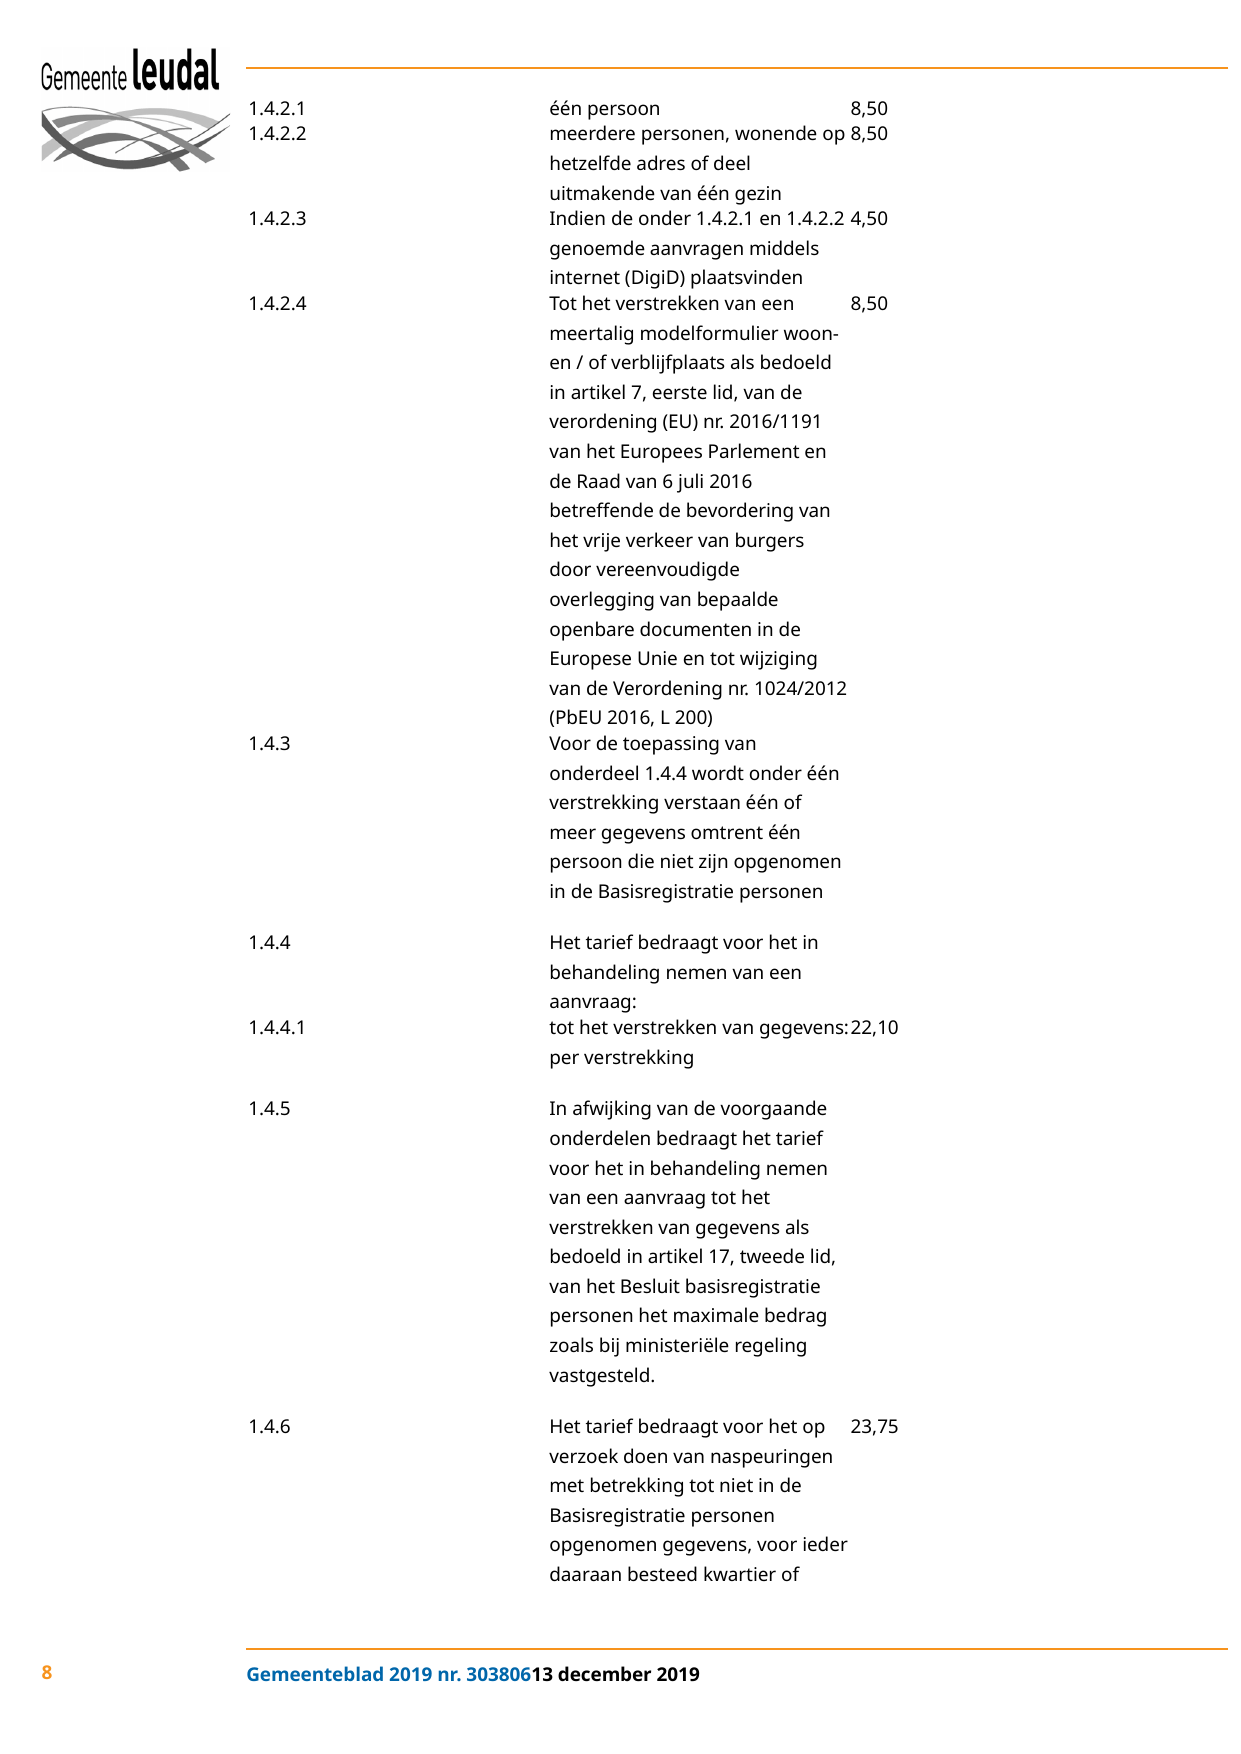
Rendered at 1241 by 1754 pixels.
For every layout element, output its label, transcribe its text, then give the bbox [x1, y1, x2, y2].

table_cell 8,50 [850, 290, 1152, 730]
table_cell [850, 930, 1152, 1014]
table_cell [850, 904, 1152, 929]
table_cell Indien de onder 1.4.2.1 en 1.4.2.2 genoemde aanvragen middels internet (DigiD) plaatsvinden [549, 205, 850, 290]
picture [41, 47, 231, 172]
table_cell 4,50 [850, 205, 1152, 290]
table_cell [850, 730, 1152, 904]
table_cell 8,50 [850, 95, 1152, 121]
table_cell tot het verstrekken van gegevens: per verstrekking [549, 1015, 850, 1070]
table_cell [248, 1388, 549, 1413]
table_cell Voor de toepassing van onderdeel 1.4.4 wordt onder één verstrekking verstaan één of meer gegevens omtrent één persoon die niet zijn opgenomen in de Basisregistratie personen [549, 730, 850, 904]
table_cell 8,50 [850, 121, 1152, 205]
table_cell [850, 1096, 1152, 1387]
table_cell [549, 904, 850, 929]
table_cell Het tarief bedraagt voor het in behandeling nemen van een aanvraag: [549, 930, 850, 1014]
table_cell In afwijking van de voorgaande onderdelen bedraagt het tarief voor het in behandeling nemen van een aanvraag tot het verstrekken van gegevens als bedoeld in artikel 17, tweede lid, van het Besluit basisregistratie personen het maximale bedrag zoals bij ministeriële regeling vastgesteld. [549, 1096, 850, 1387]
table_cell Het tarief bedraagt voor het op verzoek doen van naspeuringen met betrekking tot niet in de Basisregistratie personen opgenomen gegevens, voor ieder daaraan besteed kwartier of [549, 1413, 850, 1587]
table_cell 23,75 [850, 1413, 1152, 1587]
table_cell [850, 1388, 1152, 1413]
table_cell 1.4.4 [248, 930, 549, 1014]
table_cell 1.4.2.3 [248, 205, 549, 290]
table_cell 22,10 [850, 1015, 1152, 1070]
table_cell 1.4.2.2 [248, 121, 549, 205]
table_cell [549, 1388, 850, 1413]
table_cell [248, 904, 549, 929]
table_cell [549, 1070, 850, 1096]
table_cell [850, 1070, 1152, 1096]
table_cell één persoon [549, 95, 850, 121]
table_cell 1.4.3 [248, 730, 549, 904]
table_cell 1.4.2.1 [248, 95, 549, 121]
table_cell [248, 1070, 549, 1096]
table_cell 1.4.2.4 [248, 290, 549, 730]
table_cell Tot het verstrekken van een meertalig modelformulier woon- en / of verblijfplaats als bedoeld in artikel 7, eerste lid, van de verordening (EU) nr. 2016/1191 van het Europees Parlement en de Raad van 6 juli 2016 betreffende de bevordering van het vrije verkeer van burgers door vereenvoudigde overlegging van bepaalde openbare documenten in de Europese Unie en tot wijziging van de Verordening nr. 1024/2012 (PbEU 2016, L 200) [549, 290, 850, 730]
table_cell 1.4.5 [248, 1096, 549, 1387]
table_cell 1.4.4.1 [248, 1015, 549, 1070]
table_cell meerdere personen, wonende op hetzelfde adres of deel uitmakende van één gezin [549, 121, 850, 205]
table_cell 1.4.6 [248, 1413, 549, 1587]
